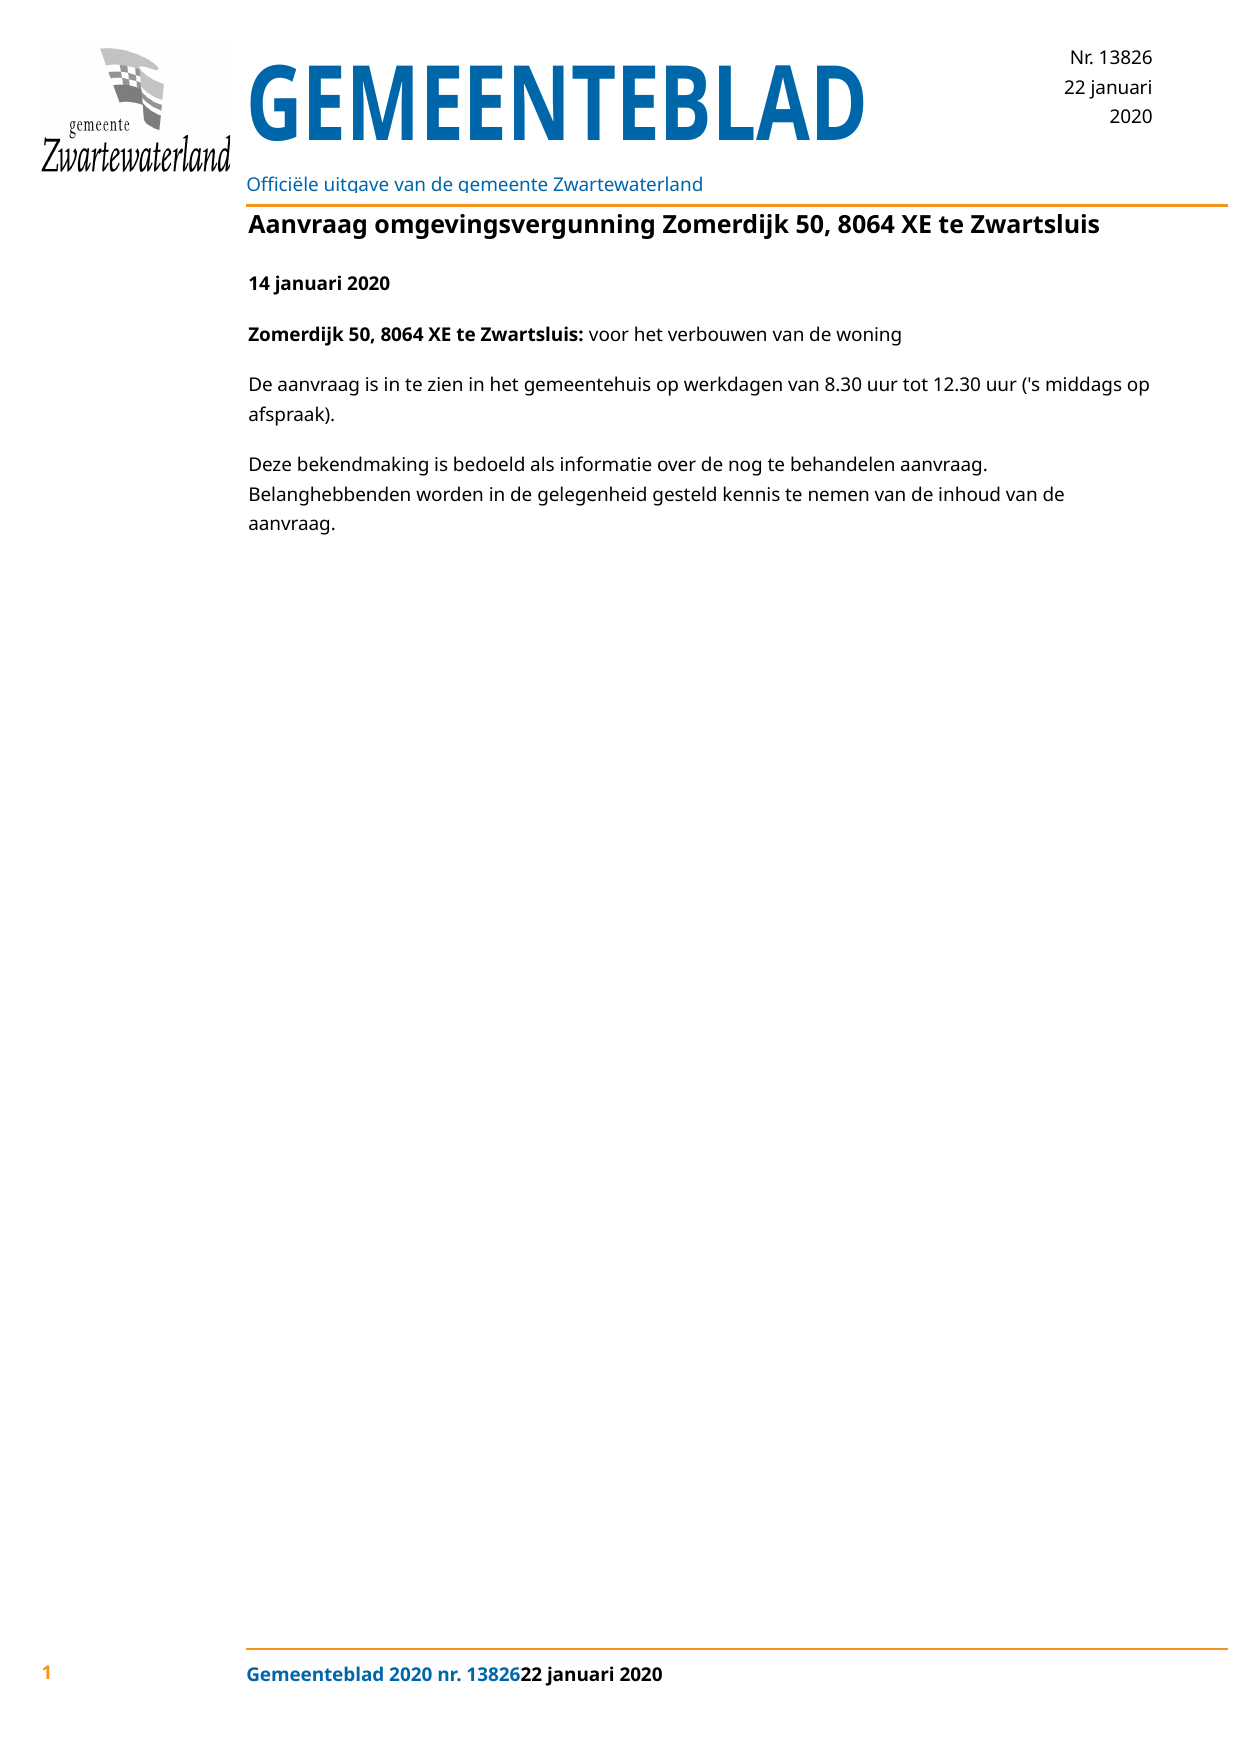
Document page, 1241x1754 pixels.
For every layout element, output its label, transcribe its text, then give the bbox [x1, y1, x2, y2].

text 14 januari 2020 [248, 270, 1152, 296]
text Aanvraag omgevingsvergunning Zomerdijk 50, 8064 XE te Zwartsluis [248, 207, 1152, 241]
text De aanvraag is in te zien in het gemeentehuis op werkdagen van 8.30 uur tot 12.30 uur ('s middags op afspraak). [248, 371, 1152, 426]
picture [41, 47, 231, 172]
text Zomerdijk 50, 8064 XE te Zwartsluis: voor het verbouwen van de woning [248, 321, 1152, 346]
text Deze bekendmaking is bedoeld als informatie over de nog te behandelen aanvraag. Belanghebbenden worden in de gelegenheid gesteld kennis te nemen van de inhoud van de aanvraag. [248, 451, 1152, 536]
